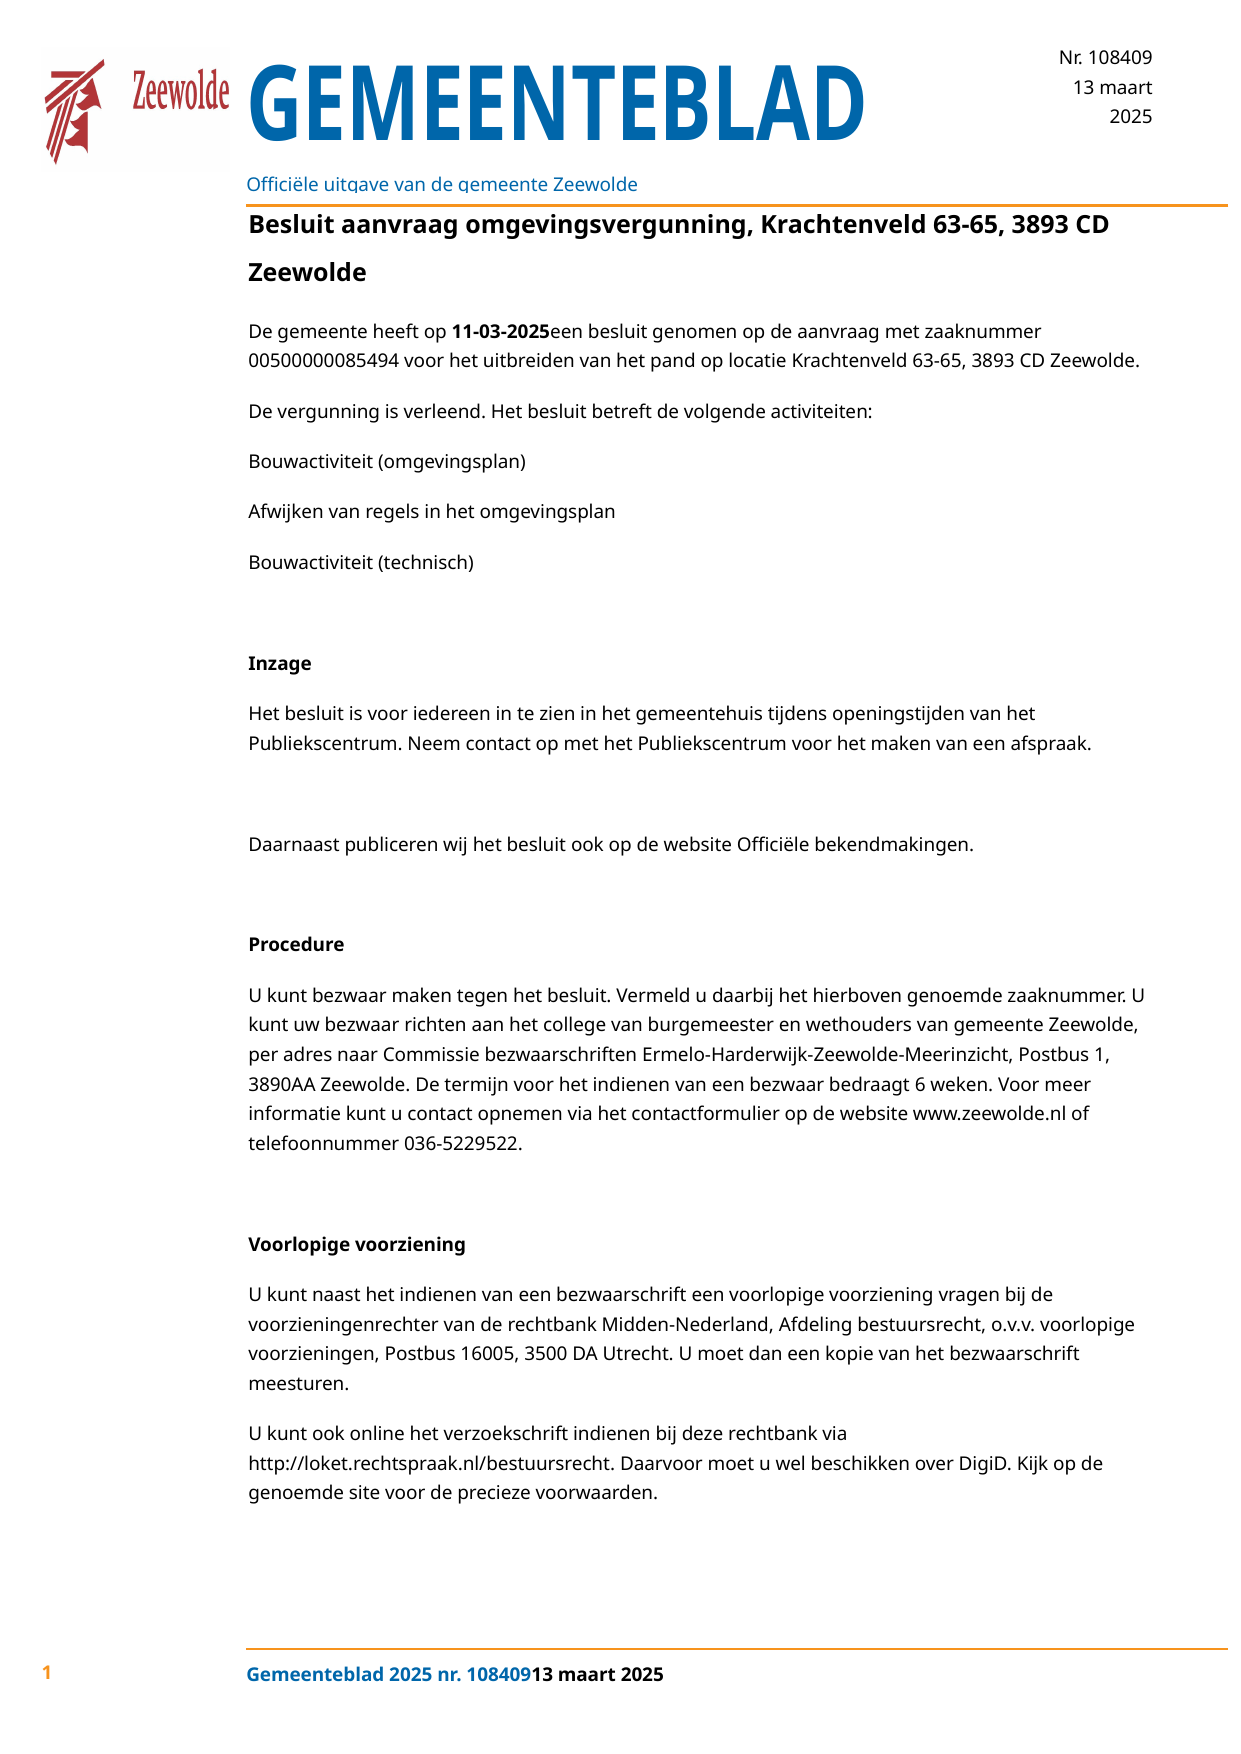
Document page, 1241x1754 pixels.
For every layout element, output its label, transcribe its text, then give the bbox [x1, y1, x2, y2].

text Procedure [248, 932, 1152, 957]
text U kunt bezwaar maken tegen het besluit. Vermeld u daarbij het hierboven genoemde zaaknummer. U kunt uw bezwaar richten aan het college van burgemeester en wethouders van gemeente Zeewolde, per adres naar Commissie bezwaarschriften Ermelo-Harderwijk-Zeewolde-Meerinzicht, Postbus 1, 3890AA Zeewolde. De termijn voor het indienen van een bezwaar bedraagt 6 weken. Voor meer informatie kunt u contact opnemen via het contactformulier op de website www.zeewolde.nl of telefoonnummer 036-5229522. [248, 982, 1152, 1156]
text U kunt ook online het verzoekschrift indienen bij deze rechtbank via http://loket.rechtspraak.nl/bestuursrecht. Daarvoor moet u wel beschikken over DigiD. Kijk op de genoemde site voor de precieze voorwaarden. [248, 1420, 1152, 1505]
picture [41, 47, 231, 172]
text Het besluit is voor iedereen in te zien in het gemeentehuis tijdens openingstijden van het Publiekscentrum. Neem contact op met het Publiekscentrum voor het maken van een afspraak. [248, 700, 1152, 756]
text Voorlopige voorziening [248, 1231, 1152, 1257]
text Daarnaast publiceren wij het besluit ook op de website Officiële bekendmakingen. [248, 831, 1152, 857]
text Afwijken van regels in het omgevingsplan [248, 499, 1152, 524]
text Besluit aanvraag omgevingsvergunning, Krachtenveld 63-65, 3893 CD Zeewolde [248, 207, 1152, 288]
text U kunt naast het indienen van een bezwaarschrift een voorlopige voorziening vragen bij de voorzieningenrechter van de rechtbank Midden-Nederland, Afdeling bestuursrecht, o.v.v. voorlopige voorzieningen, Postbus 16005, 3500 DA Utrecht. U moet dan een kopie van het bezwaarschrift meesturen. [248, 1281, 1152, 1396]
text Bouwactiviteit (technisch) [248, 549, 1152, 575]
text Bouwactiviteit (omgevingsplan) [248, 448, 1152, 474]
text De vergunning is verleend. Het besluit betreft de volgende activiteiten: [248, 398, 1152, 424]
text Inzage [248, 650, 1152, 676]
text De gemeente heeft op 11-03-2025een besluit genomen op de aanvraag met zaaknummer 00500000085494 voor het uitbreiden van het pand op locatie Krachtenveld 63-65, 3893 CD Zeewolde. [248, 318, 1152, 373]
